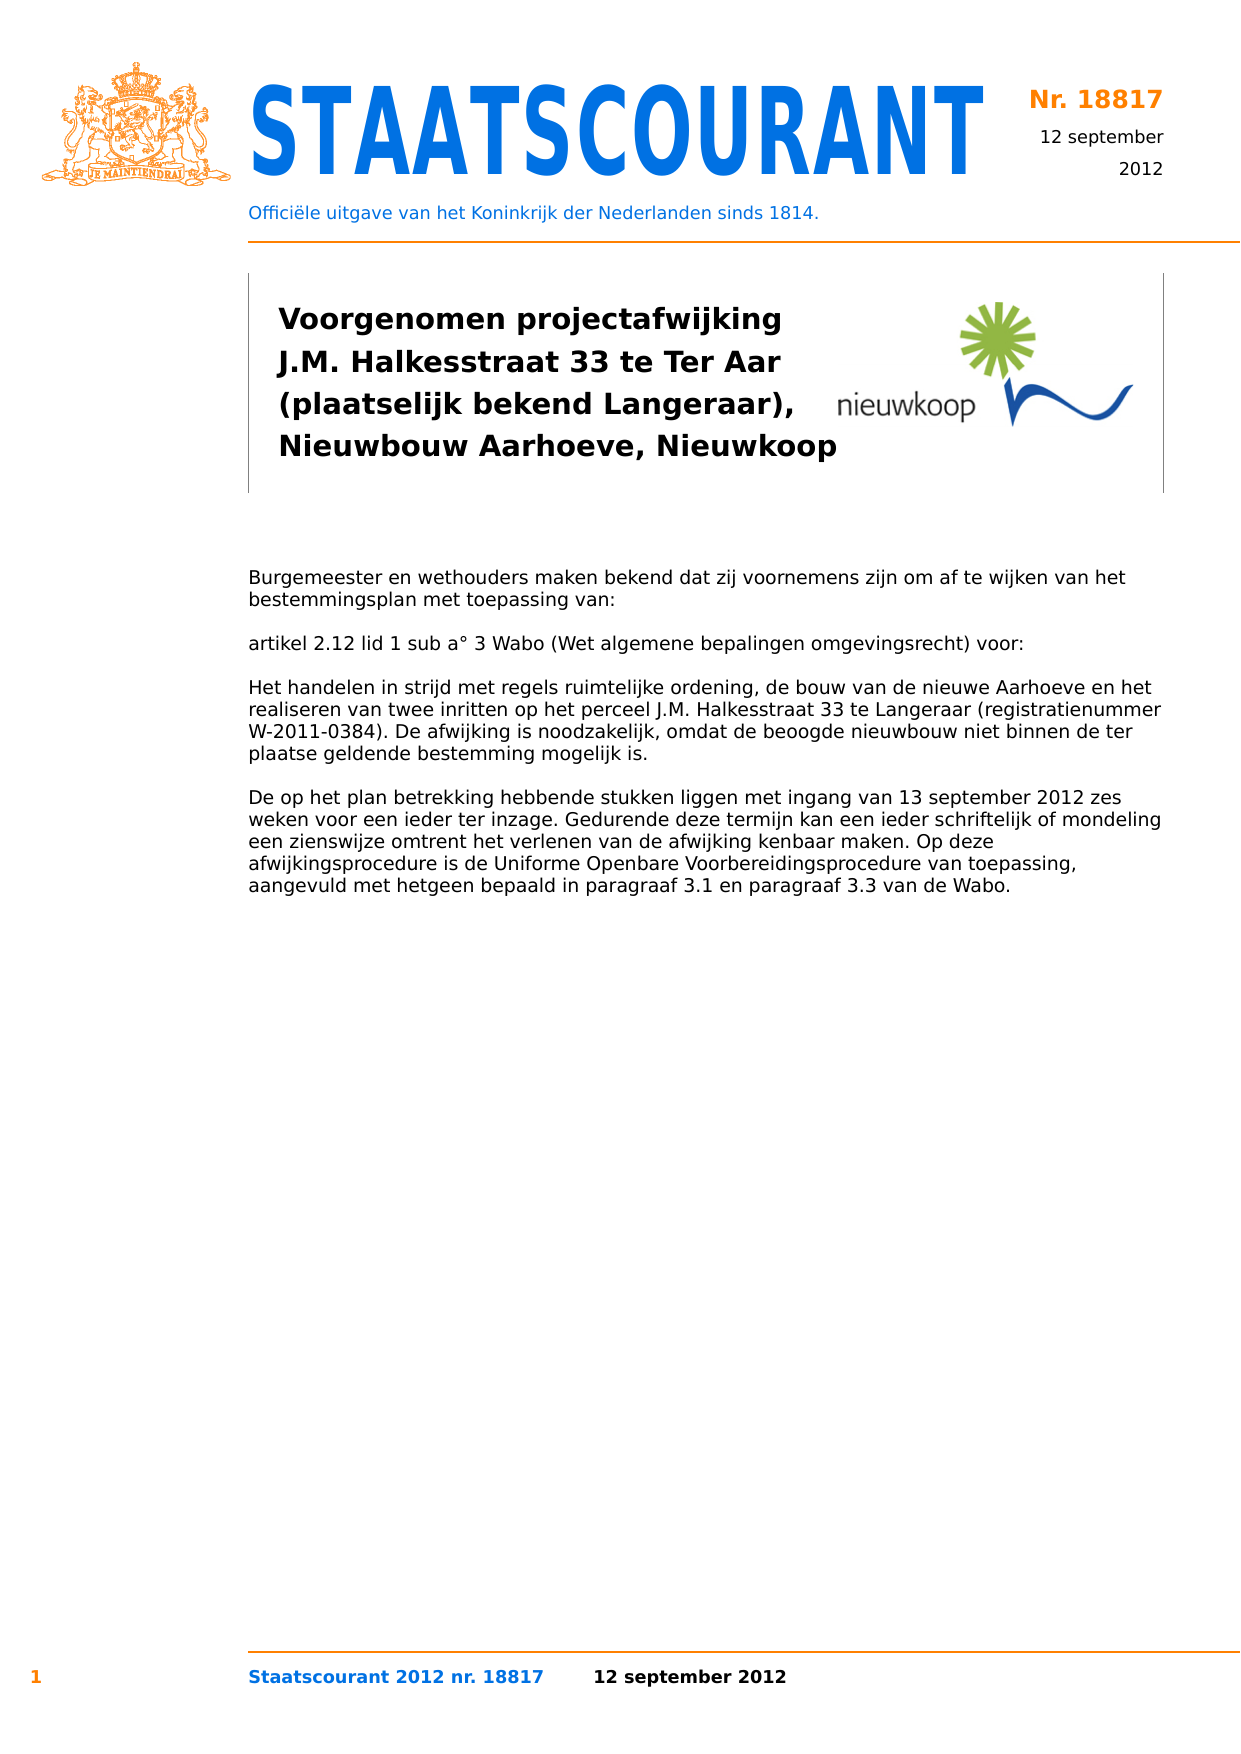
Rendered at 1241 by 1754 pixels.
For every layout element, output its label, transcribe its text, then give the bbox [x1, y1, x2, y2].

text Het handelen in strijd met regels ruimtelijke ordening, de bouw van de nieuwe Aarhoeve en het realiseren van twee inritten op het perceel J.M. Halkesstraat 33 te Langeraar (registratienummer W-2011-0384). De afwijking is noodzakelijk, omdat de beoogde nieuwbouw niet binnen de ter plaatse geldende bestemming mogelijk is. [248, 677, 1163, 765]
table_header Nr. 18817 [998, 62, 1240, 121]
table_cell Officiële uitgave van het Koninkrijk der Nederlanden sinds 1814. [248, 203, 1240, 241]
subtitle Voorgenomen projectafwijking J.M. Halkesstraat 33 te Ter Aar (plaatselijk bekend Langeraar), Nieuwbouw Aarhoeve, Nieuwkoop [249, 273, 1163, 493]
table_cell 2012 [998, 153, 1240, 203]
table_header STAATSCOURANT [248, 62, 998, 203]
text artikel 2.12 lid 1 sub a° 3 Wabo (Wet algemene bepalingen omgevingsrecht) voor: [248, 633, 1163, 655]
picture [838, 302, 1134, 427]
text Burgemeester en wethouders maken bekend dat zij voornemens zijn om af te wijken van het bestemmingsplan met toepassing van: [248, 567, 1163, 611]
table_header [25, 62, 248, 241]
text De op het plan betrekking hebbende stukken liggen met ingang van 13 september 2012 zes weken voor een ieder ter inzage. Gedurende deze termijn kan een ieder schriftelijk of mondeling een zienswijze omtrent het verlenen van de afwijking kenbaar maken. Op deze afwijkingsprocedure is de Uniforme Openbare Voorbereidingsprocedure van toepassing, aangevuld met hetgeen bepaald in paragraaf 3.1 en paragraaf 3.3 van de Wabo. [248, 787, 1163, 896]
table_cell 12 september [998, 121, 1240, 153]
picture [41, 62, 231, 186]
